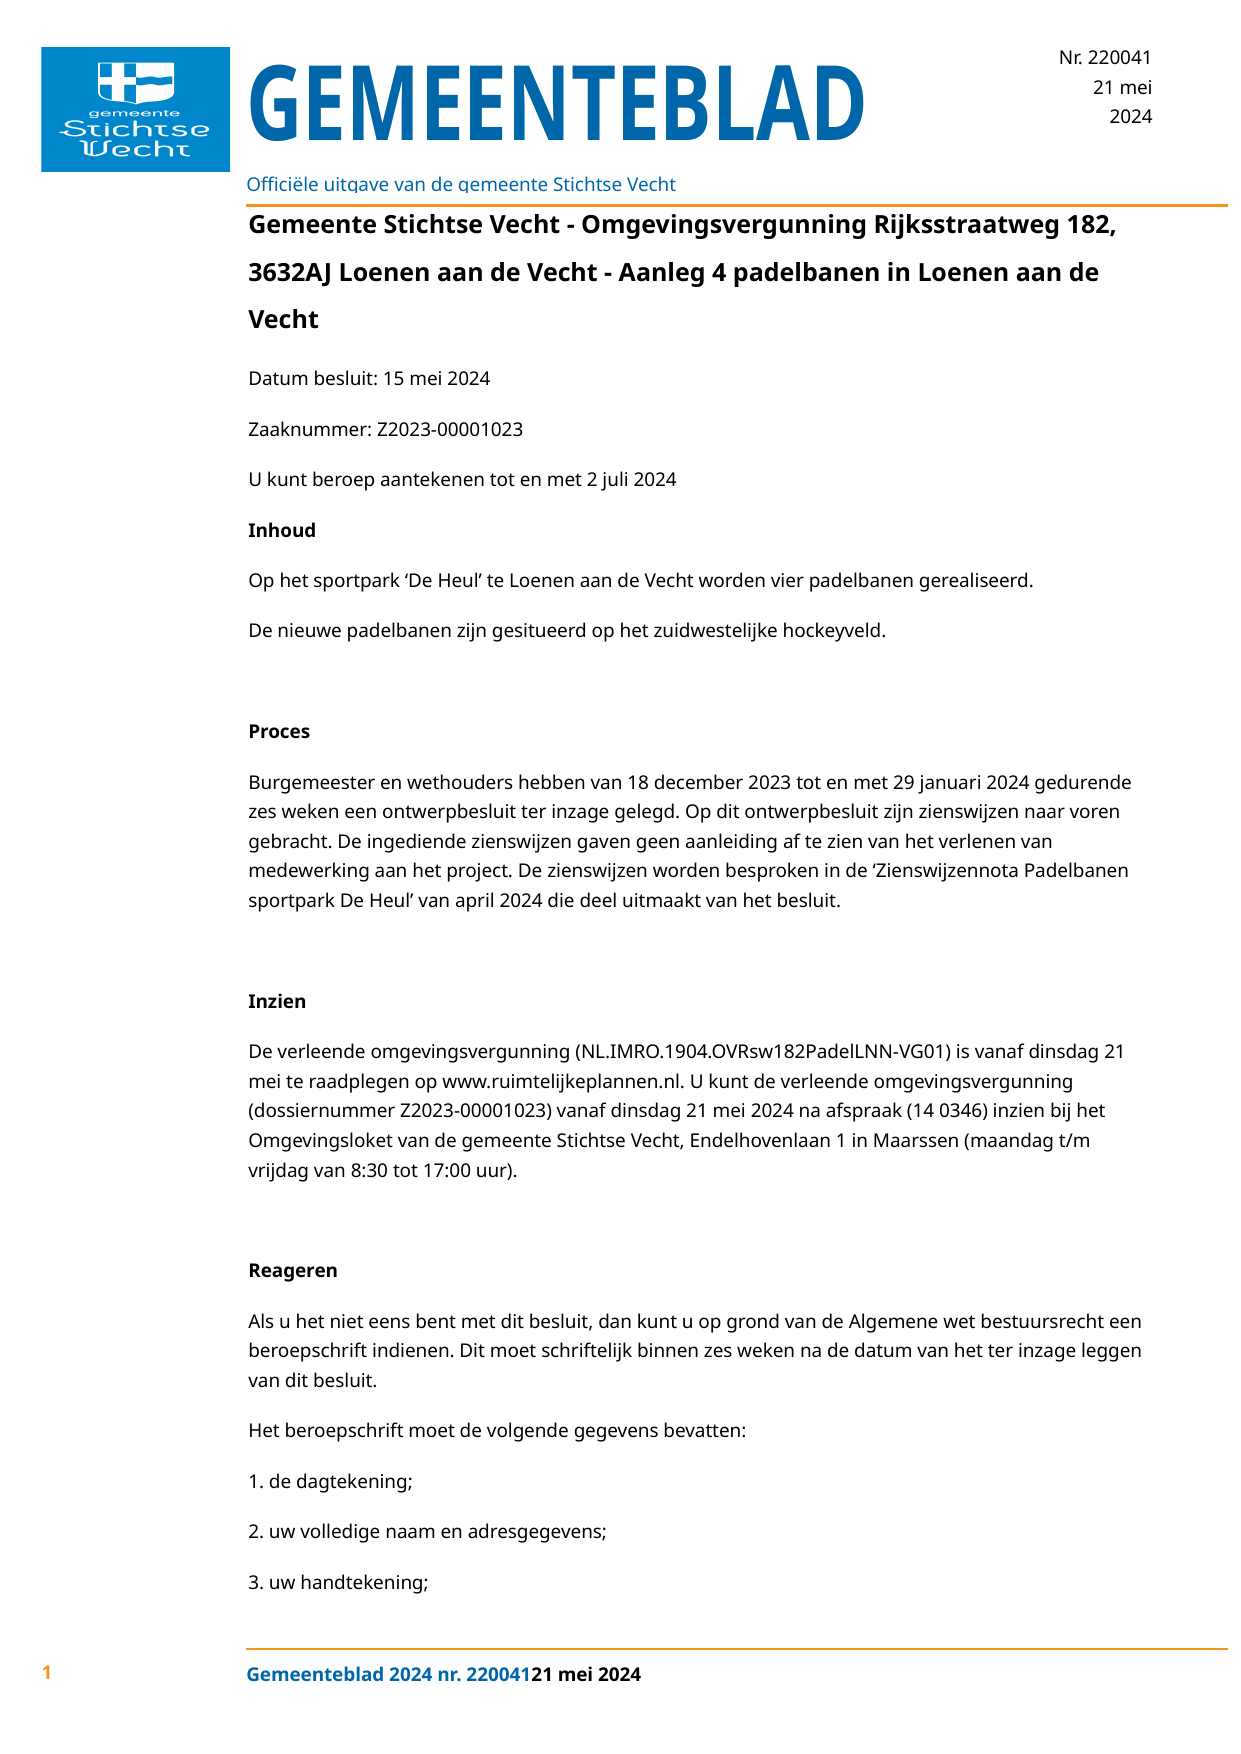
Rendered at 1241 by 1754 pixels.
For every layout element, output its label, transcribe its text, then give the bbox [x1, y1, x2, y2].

text Inhoud [248, 517, 1152, 542]
text 1. de dagtekening; [248, 1468, 1152, 1494]
text Proces [248, 718, 1152, 744]
text Reageren [248, 1258, 1152, 1283]
picture [99, 63, 135, 101]
text De verleende omgevingsvergunning (NL.IMRO.1904.OVRsw182PadelLNN-VG01) is vanaf dinsdag 21 mei te raadplegen op www.ruimtelijkeplannen.nl. U kunt de verleende omgevingsvergunning (dossiernummer Z2023-00001023) vanaf dinsdag 21 mei 2024 na afspraak (14 0346) inzien bij het Omgevingsloket van de gemeente Stichtse Vecht, Endelhovenlaan 1 in Maarssen (maandag t/m vrijdag van 8:30 tot 17:00 uur). [248, 1038, 1152, 1182]
picture [137, 63, 174, 103]
text Als u het niet eens bent met dit besluit, dan kunt u op grond van de Algemene wet bestuursrecht een beroepschrift indienen. Dit moet schriftelijk binnen zes weken na de datum van het ter inzage leggen van dit besluit. [248, 1308, 1152, 1393]
text De nieuwe padelbanen zijn gesitueerd op het zuidwestelijke hockeyveld. [248, 618, 1152, 643]
text Op het sportpark ‘De Heul’ te Loenen aan de Vecht worden vier padelbanen gerealiseerd. [248, 567, 1152, 593]
text Burgemeester en wethouders hebben van 18 december 2023 tot en met 29 januari 2024 gedurende zes weken een ontwerpbesluit ter inzage gelegd. Op dit ontwerpbesluit zijn zienswijzen naar voren gebracht. De ingediende zienswijzen gaven geen aanleiding af te zien van het verlenen van medewerking aan het project. De zienswijzen worden besproken in de ‘Zienswijzennota Padelbanen sportpark De Heul’ van april 2024 die deel uitmaakt van het besluit. [248, 769, 1152, 913]
text 3. uw handtekening; [248, 1569, 1152, 1594]
text Zaaknummer: Z2023-00001023 [248, 416, 1152, 442]
text Gemeente Stichtse Vecht - Omgevingsvergunning Rijksstraatweg 182, 3632AJ Loenen aan de Vecht - Aanleg 4 padelbanen in Loenen aan de Vecht [248, 207, 1152, 336]
text 2. uw volledige naam en adresgegevens; [248, 1518, 1152, 1544]
text U kunt beroep aantekenen tot en met 2 juli 2024 [248, 466, 1152, 492]
text Datum besluit: 15 mei 2024 [248, 366, 1152, 391]
text Inzien [248, 988, 1152, 1014]
text Het beroepschrift moet de volgende gegevens bevatten: [248, 1418, 1152, 1443]
